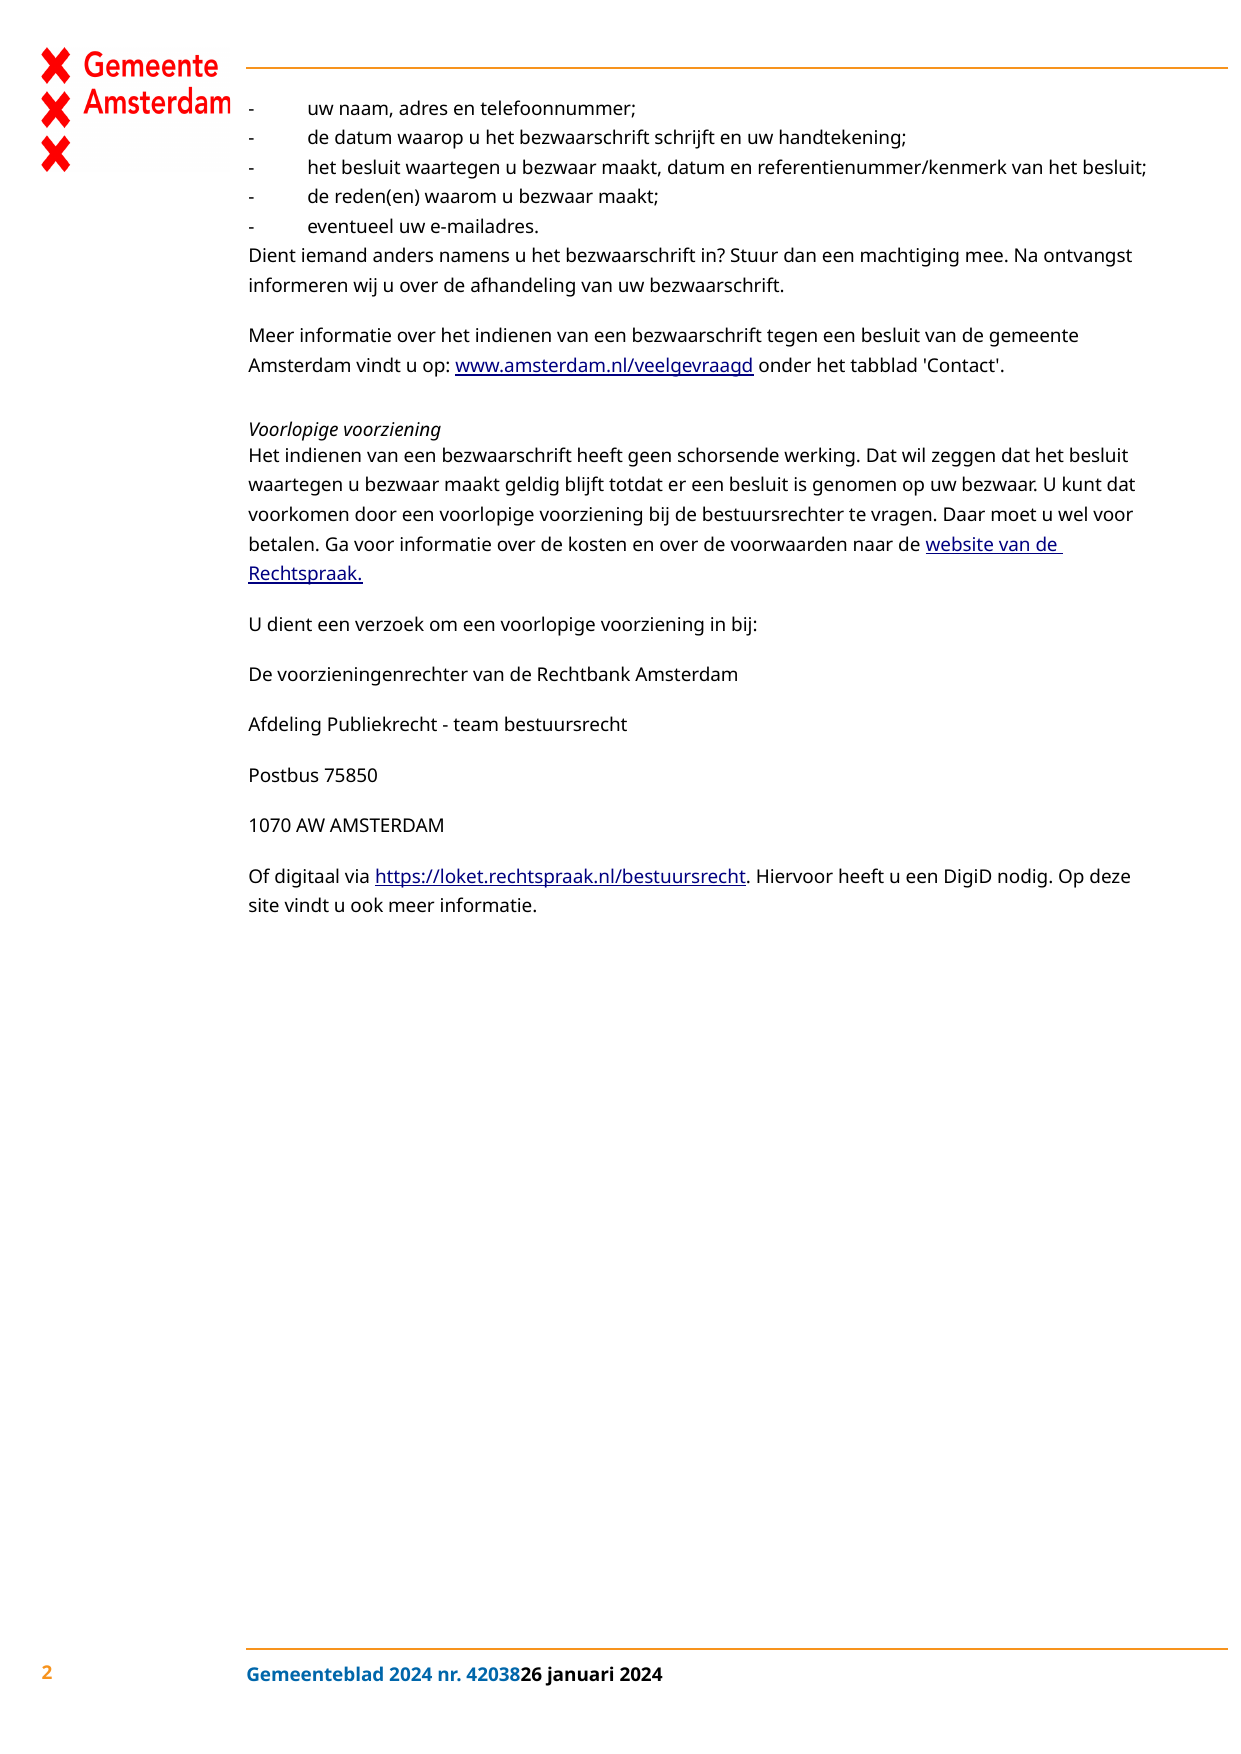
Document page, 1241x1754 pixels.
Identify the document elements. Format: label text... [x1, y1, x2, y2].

text 1070 AW AMSTERDAM [248, 812, 1152, 838]
text Afdeling Publiekrecht - team bestuursrecht [248, 712, 1152, 737]
text Meer informatie over het indienen van een bezwaarschrift tegen een besluit van de gemeente Amsterdam vindt u op: www.amsterdam.nl/veelgevraagd onder het tabblad 'Contact'. [248, 323, 1152, 378]
list uw naam, adres en telefoonnummer; [248, 95, 1152, 121]
text Postbus 75850 [248, 762, 1152, 788]
text De voorzieningenrechter van de Rechtbank Amsterdam [248, 661, 1152, 687]
list eventueel uw e-mailadres. [248, 213, 1152, 239]
list het besluit waartegen u bezwaar maakt, datum en referentienummer/kenmerk van het besluit; [248, 154, 1152, 180]
text Of digitaal via https://loket.rechtspraak.nl/bestuursrecht. Hiervoor heeft u een DigiD nodig. Op deze site vindt u ook meer informatie. [248, 863, 1152, 918]
text Dient iemand anders namens u het bezwaarschrift in? Stuur dan een machtiging mee. Na ontvangst informeren wij u over de afhandeling van uw bezwaarschrift. [248, 243, 1152, 298]
picture [41, 47, 231, 172]
text Voorlopige voorziening [248, 416, 1152, 442]
text U dient een verzoek om een voorlopige voorziening in bij: [248, 611, 1152, 636]
list de datum waarop u het bezwaarschrift schrijft en uw handtekening; [248, 124, 1152, 150]
list de reden(en) waarom u bezwaar maakt; [248, 183, 1152, 209]
text Het indienen van een bezwaarschrift heeft geen schorsende werking. Dat wil zeggen dat het besluit waartegen u bezwaar maakt geldig blijft totdat er een besluit is genomen op uw bezwaar. U kunt dat voorkomen door een voorlopige voorziening bij de bestuursrechter te vragen. Daar moet u wel voor betalen. Ga voor informatie over de kosten en over de voorwaarden naar de website van de Rechtspraak. [248, 442, 1152, 586]
